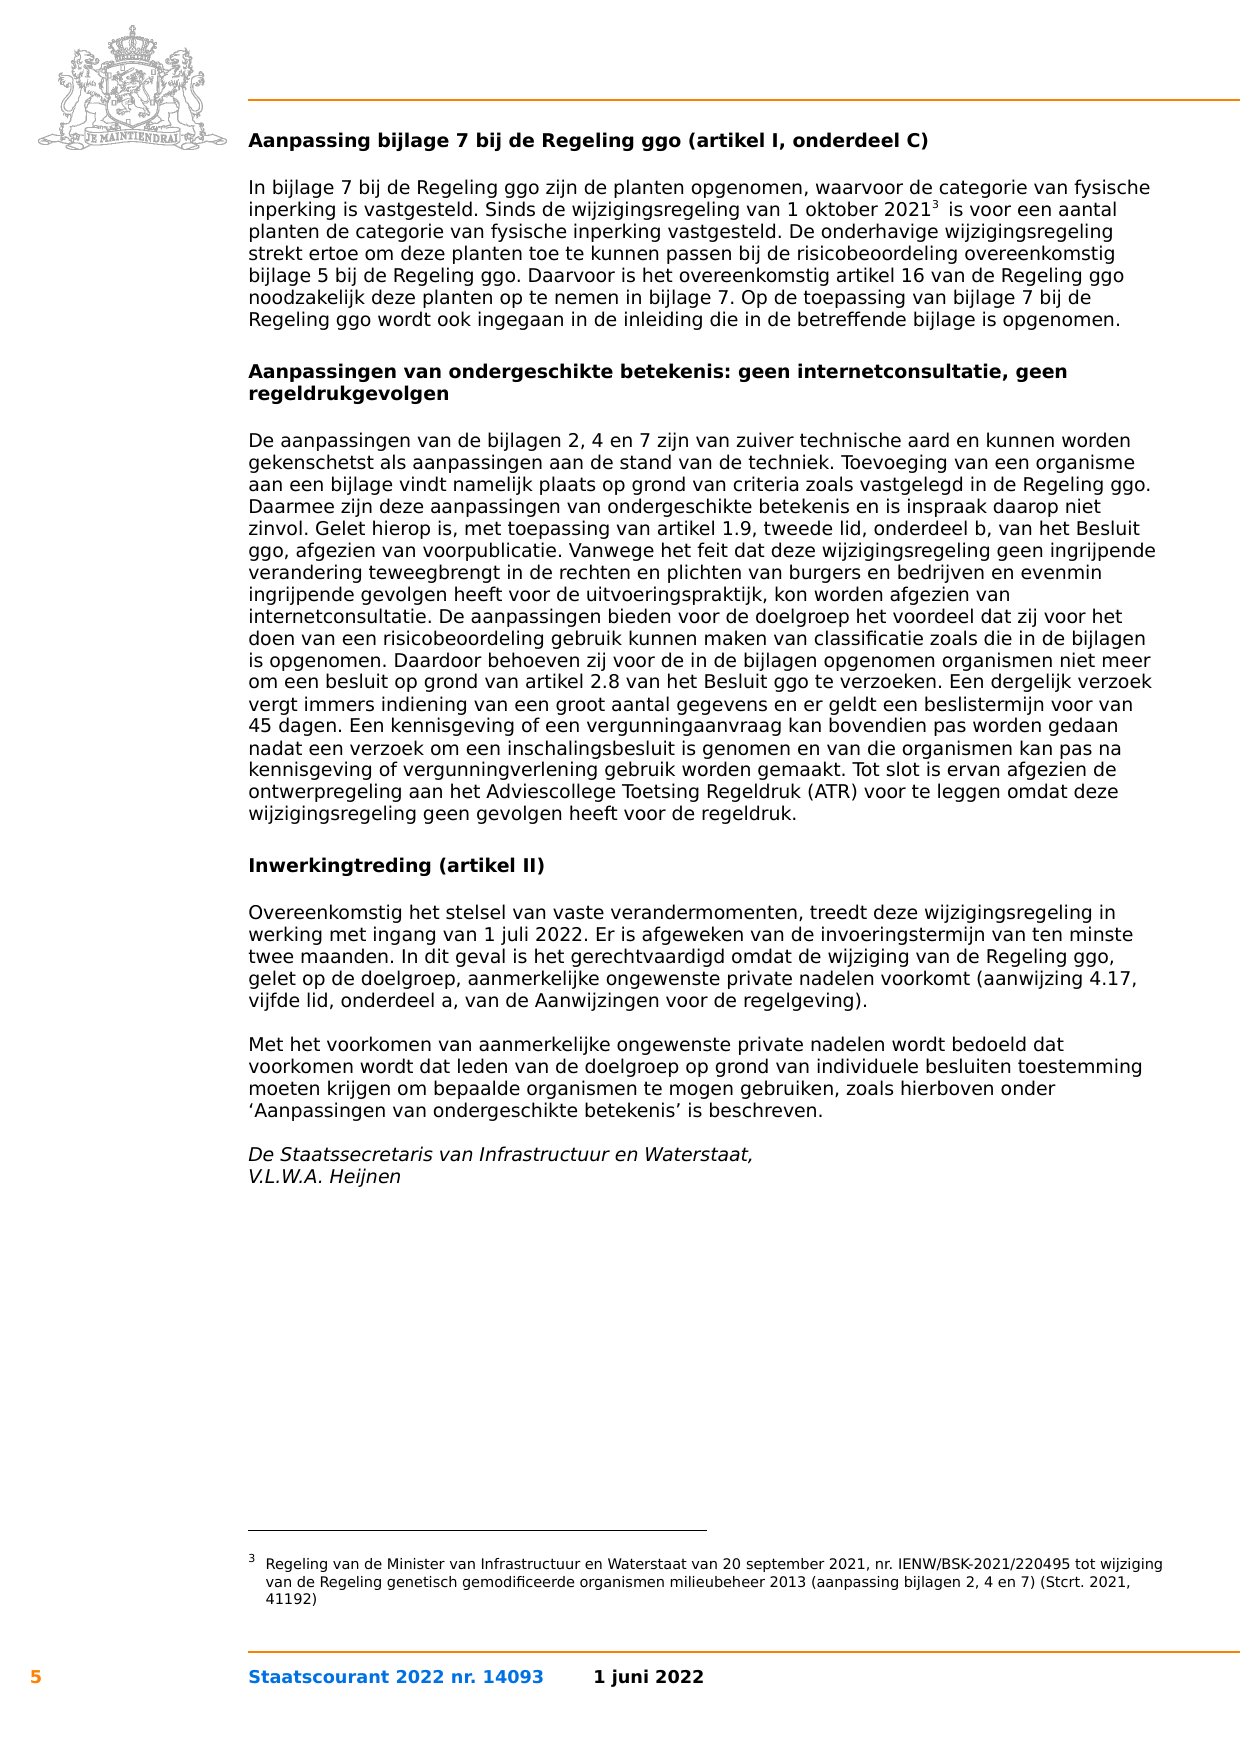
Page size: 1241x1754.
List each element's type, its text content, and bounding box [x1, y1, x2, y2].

text In bijlage 7 bij de Regeling ggo zijn de planten opgenomen, waarvoor de categorie van fysische inperking is vastgesteld. Sinds de wijzigingsregeling van 1 oktober 2021 is voor een aantal planten de categorie van fysische inperking vastgesteld. De onderhavige wijzigingsregeling strekt ertoe om deze planten toe te kunnen passen bij de risicobeoordeling overeenkomstig bijlage 5 bij de Regeling ggo. Daarvoor is het overeenkomstig artikel 16 van de Regeling ggo noodzakelijk deze planten op te nemen in bijlage 7. Op de toepassing van bijlage 7 bij de Regeling ggo wordt ook ingegaan in de inleiding die in de betreffende bijlage is opgenomen. [248, 177, 1163, 331]
text De aanpassingen van de bijlagen 2, 4 en 7 zijn van zuiver technische aard en kunnen worden gekenschetst als aanpassingen aan de stand van de techniek. Toevoeging van een organisme aan een bijlage vindt namelijk plaats op grond van criteria zoals vastgelegd in de Regeling ggo. Daarmee zijn deze aanpassingen van ondergeschikte betekenis en is inspraak daarop niet zinvol. Gelet hierop is, met toepassing van artikel 1.9, tweede lid, onderdeel b, van het Besluit ggo, afgezien van voorpublicatie. Vanwege het feit dat deze wijzigingsregeling geen ingrijpende verandering teweegbrengt in de rechten en plichten van burgers en bedrijven en evenmin ingrijpende gevolgen heeft voor de uitvoeringspraktijk, kon worden afgezien van internetconsultatie. De aanpassingen bieden voor de doelgroep het voordeel dat zij voor het doen van een risicobeoordeling gebruik kunnen maken van classificatie zoals die in de bijlagen is opgenomen. Daardoor behoeven zij voor de in de bijlagen opgenomen organismen niet meer om een besluit op grond van artikel 2.8 van het Besluit ggo te verzoeken. Een dergelijk verzoek vergt immers indiening van een groot aantal gegevens en er geldt een beslistermijn voor van 45 dagen. Een kennisgeving of een vergunningaanvraag kan bovendien pas worden gedaan nadat een verzoek om een inschalingsbesluit is genomen en van die organismen kan pas na kennisgeving of vergunningverlening gebruik worden gemaakt. Tot slot is ervan afgezien de ontwerpregeling aan het Adviescollege Toetsing Regeldruk (ATR) voor te leggen omdat deze wijzigingsregeling geen gevolgen heeft voor de regeldruk. [248, 430, 1163, 825]
subtitle Aanpassingen van ondergeschikte betekenis: geen internetconsultatie, geen regeldrukgevolgen [248, 361, 1163, 405]
text Overeenkomstig het stelsel van vaste verandermomenten, treedt deze wijzigingsregeling in werking met ingang van 1 juli 2022. Er is afgeweken van de invoeringstermijn van ten minste twee maanden. In dit geval is het gerechtvaardigd omdat de wijziging van de Regeling ggo, gelet op de doelgroep, aanmerkelijke ongewenste private nadelen voorkomt (aanwijzing 4.17, vijfde lid, onderdeel a, van de Aanwijzingen voor de regelgeving). [248, 902, 1163, 1012]
subtitle Inwerkingtreding (artikel II) [248, 855, 1163, 877]
text Regeling van de Minister van Infrastructuur en Waterstaat van 20 september 2021, nr. IENW/BSK-2021/220495 tot wijziging van de Regeling genetisch gemodificeerde organismen milieubeheer 2013 (aanpassing bijlagen 2, 4 en 7) (Stcrt. 2021, 41192) [248, 1552, 1163, 1608]
text Met het voorkomen van aanmerkelijke ongewenste private nadelen wordt bedoeld dat voorkomen wordt dat leden van de doelgroep op grond van individuele besluiten toestemming moeten krijgen om bepaalde organismen te mogen gebruiken, zoals hierboven onder ‘Aanpassingen van ondergeschikte betekenis’ is beschreven. [248, 1034, 1163, 1122]
picture [38, 25, 227, 150]
text De Staatssecretaris van Infrastructuur en Waterstaat, V.L.W.A. Heijnen [248, 1144, 1163, 1188]
subtitle Aanpassing bijlage 7 bij de Regeling ggo (artikel I, onderdeel C) [248, 130, 1163, 152]
